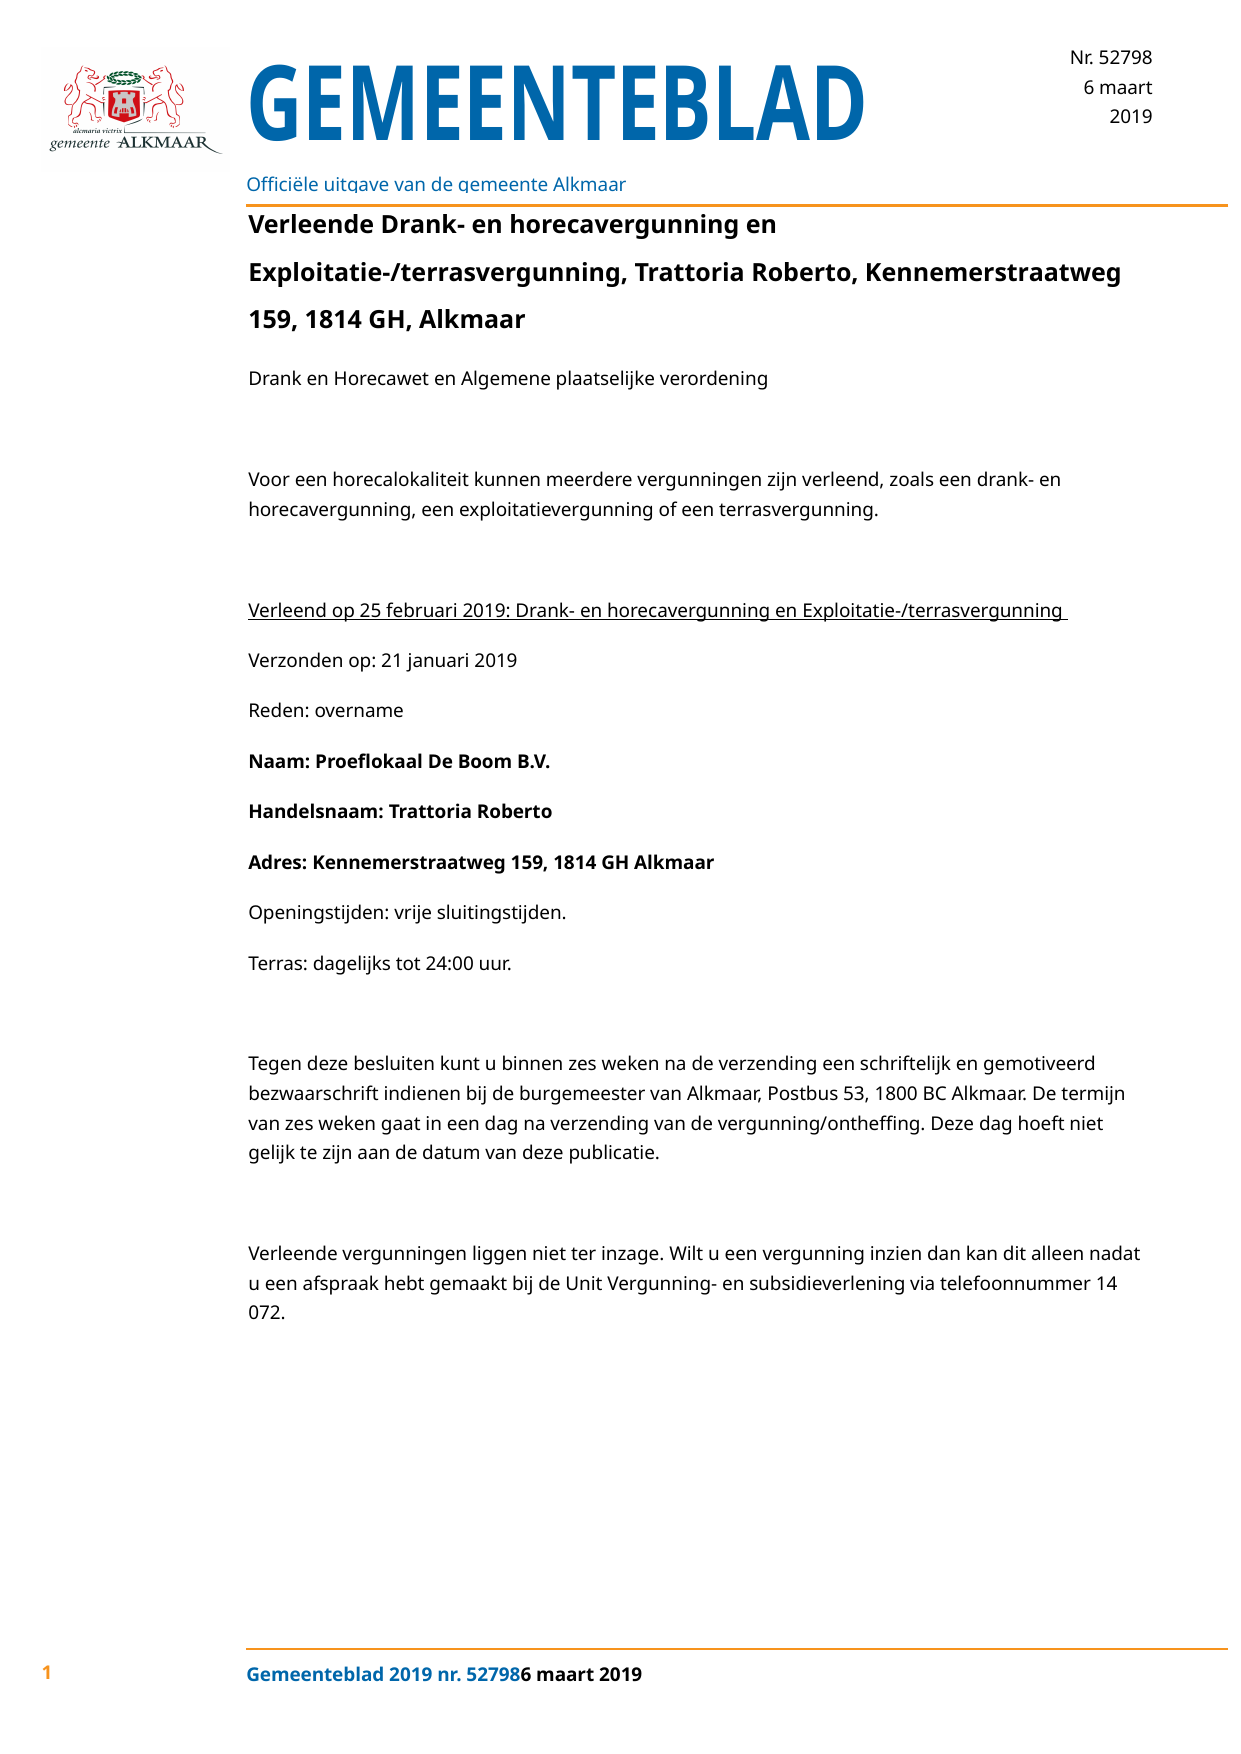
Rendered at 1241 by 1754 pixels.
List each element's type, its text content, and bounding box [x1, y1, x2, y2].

text Voor een horecalokaliteit kunnen meerdere vergunningen zijn verleend, zoals een drank- en horecavergunning, een exploitatievergunning of een terrasvergunning. [248, 466, 1152, 522]
text Adres: Kennemerstraatweg 159, 1814 GH Alkmaar [248, 849, 1152, 874]
text Verzonden op: 21 januari 2019 [248, 647, 1152, 673]
text Openingstijden: vrije sluitingstijden. [248, 899, 1152, 925]
text Verleende Drank- en horecavergunning en Exploitatie-/terrasvergunning, Trattoria Roberto, Kennemerstraatweg 159, 1814 GH, Alkmaar [248, 207, 1152, 336]
text Reden: overname [248, 698, 1152, 723]
text Verleend op 25 februari 2019: Drank- en horecavergunning en Exploitatie-/terrasvergunning [248, 597, 1152, 622]
text Naam: Proeflokaal De Boom B.V. [248, 748, 1152, 774]
text Handelsnaam: Trattoria Roberto [248, 798, 1152, 824]
text Tegen deze besluiten kunt u binnen zes weken na de verzending een schriftelijk en gemotiveerd bezwaarschrift indienen bij de burgemeester van Alkmaar, Postbus 53, 1800 BC Alkmaar. De termijn van zes weken gaat in een dag na verzending van de vergunning/ontheffing. Deze dag hoeft niet gelijk te zijn aan de datum van deze publicatie. [248, 1051, 1152, 1165]
picture [41, 47, 231, 172]
text Terras: dagelijks tot 24:00 uur. [248, 950, 1152, 975]
text Verleende vergunningen liggen niet ter inzage. Wilt u een vergunning inzien dan kan dit alleen nadat u een afspraak hebt gemaakt bij de Unit Vergunning- en subsidieverlening via telefoonnummer 14 072. [248, 1240, 1152, 1325]
text Drank en Horecawet en Algemene plaatselijke verordening [248, 366, 1152, 391]
